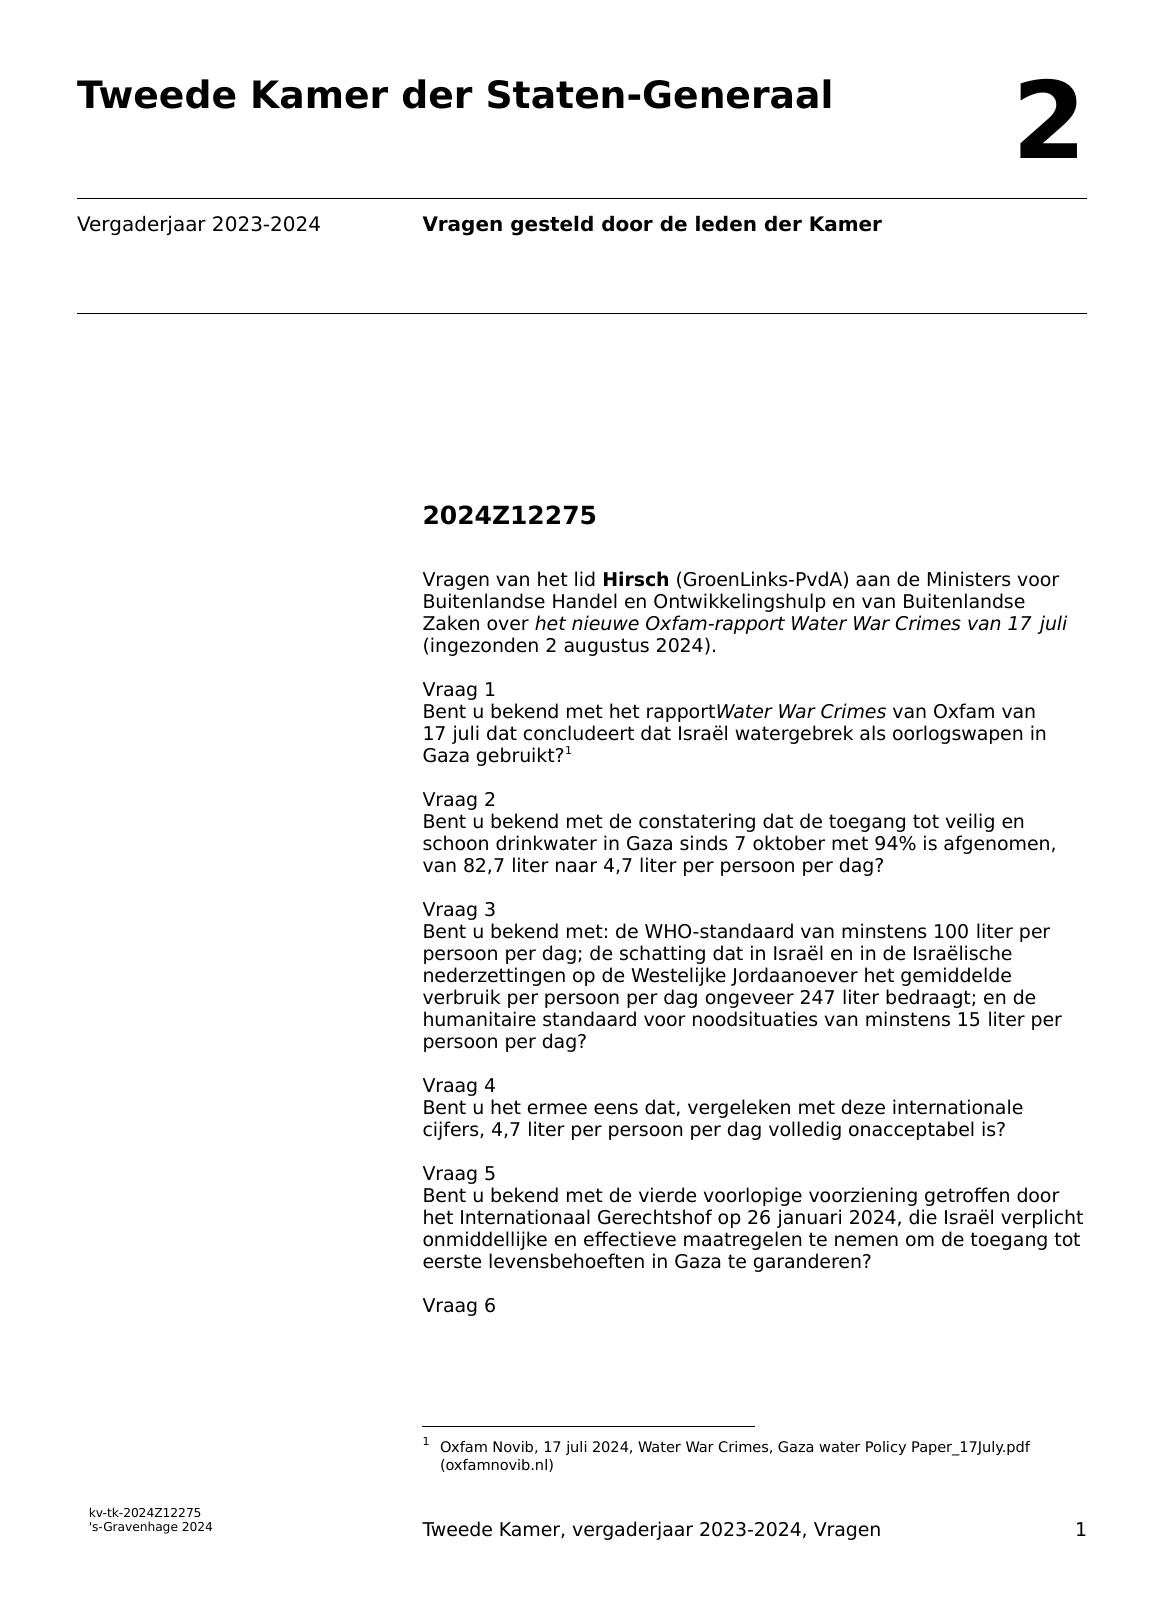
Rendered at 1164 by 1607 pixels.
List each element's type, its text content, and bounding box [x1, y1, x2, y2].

text Bent u bekend met: de WHO-standaard van minstens 100 liter per persoon per dag; de schatting dat in Israël en in de Israëlische nederzettingen op de Westelijke Jordaanoever het gemiddelde verbruik per persoon per dag ongeveer 247 liter bedraagt; en de humanitaire standaard voor noodsituaties van minstens 15 liter per persoon per dag? [422, 921, 1087, 1053]
text 2024Z12275 [422, 501, 1087, 531]
text Oxfam Novib, 17 juli 2024, Water War Crimes, Gaza water Policy Paper_17July.pdf (oxfamnovib.nl) [422, 1435, 1087, 1474]
text Vraag 3 [422, 899, 1087, 921]
table_cell Vragen gesteld door de leden der Kamer [422, 199, 1087, 313]
table_header Tweede Kamer der Staten-Generaal [77, 59, 886, 198]
text 's-Gravenhage 2024 [88, 1520, 323, 1534]
text kv-tk-2024Z12275 [88, 1506, 323, 1520]
text Vraag 4 [422, 1075, 1087, 1097]
text Vraag 1 [422, 679, 1087, 701]
text Bent u bekend met de constatering dat de toegang tot veilig en schoon drinkwater in Gaza sinds 7 oktober met 94% is afgenomen, van 82,7 liter naar 4,7 liter per persoon per dag? [422, 811, 1087, 877]
table_cell Vergaderjaar 2023-2024 [77, 199, 422, 313]
text Vraag 6 [422, 1295, 1087, 1317]
text Bent u bekend met de vierde voorlopige voorziening getroffen door het Internationaal Gerechtshof op 26 januari 2024, die Israël verplicht onmiddellijke en effectieve maatregelen te nemen om de toegang tot eerste levensbehoeften in Gaza te garanderen? [422, 1185, 1087, 1273]
text Vraag 5 [422, 1163, 1087, 1185]
text Bent u bekend met het rapportWater War Crimes van Oxfam van 17 juli dat concludeert dat Israël watergebrek als oorlogswapen in Gaza gebruikt? [422, 701, 1087, 767]
table_header 2 [886, 59, 1087, 198]
text Vragen van het lid Hirsch (GroenLinks-PvdA) aan de Ministers voor Buitenlandse Handel en Ontwikkelingshulp en van Buitenlandse Zaken over het nieuwe Oxfam-rapport Water War Crimes van 17 juli (ingezonden 2 augustus 2024). [422, 569, 1087, 657]
text Bent u het ermee eens dat, vergeleken met deze internationale cijfers, 4,7 liter per persoon per dag volledig onacceptabel is? [422, 1097, 1087, 1141]
text Vraag 2 [422, 789, 1087, 811]
